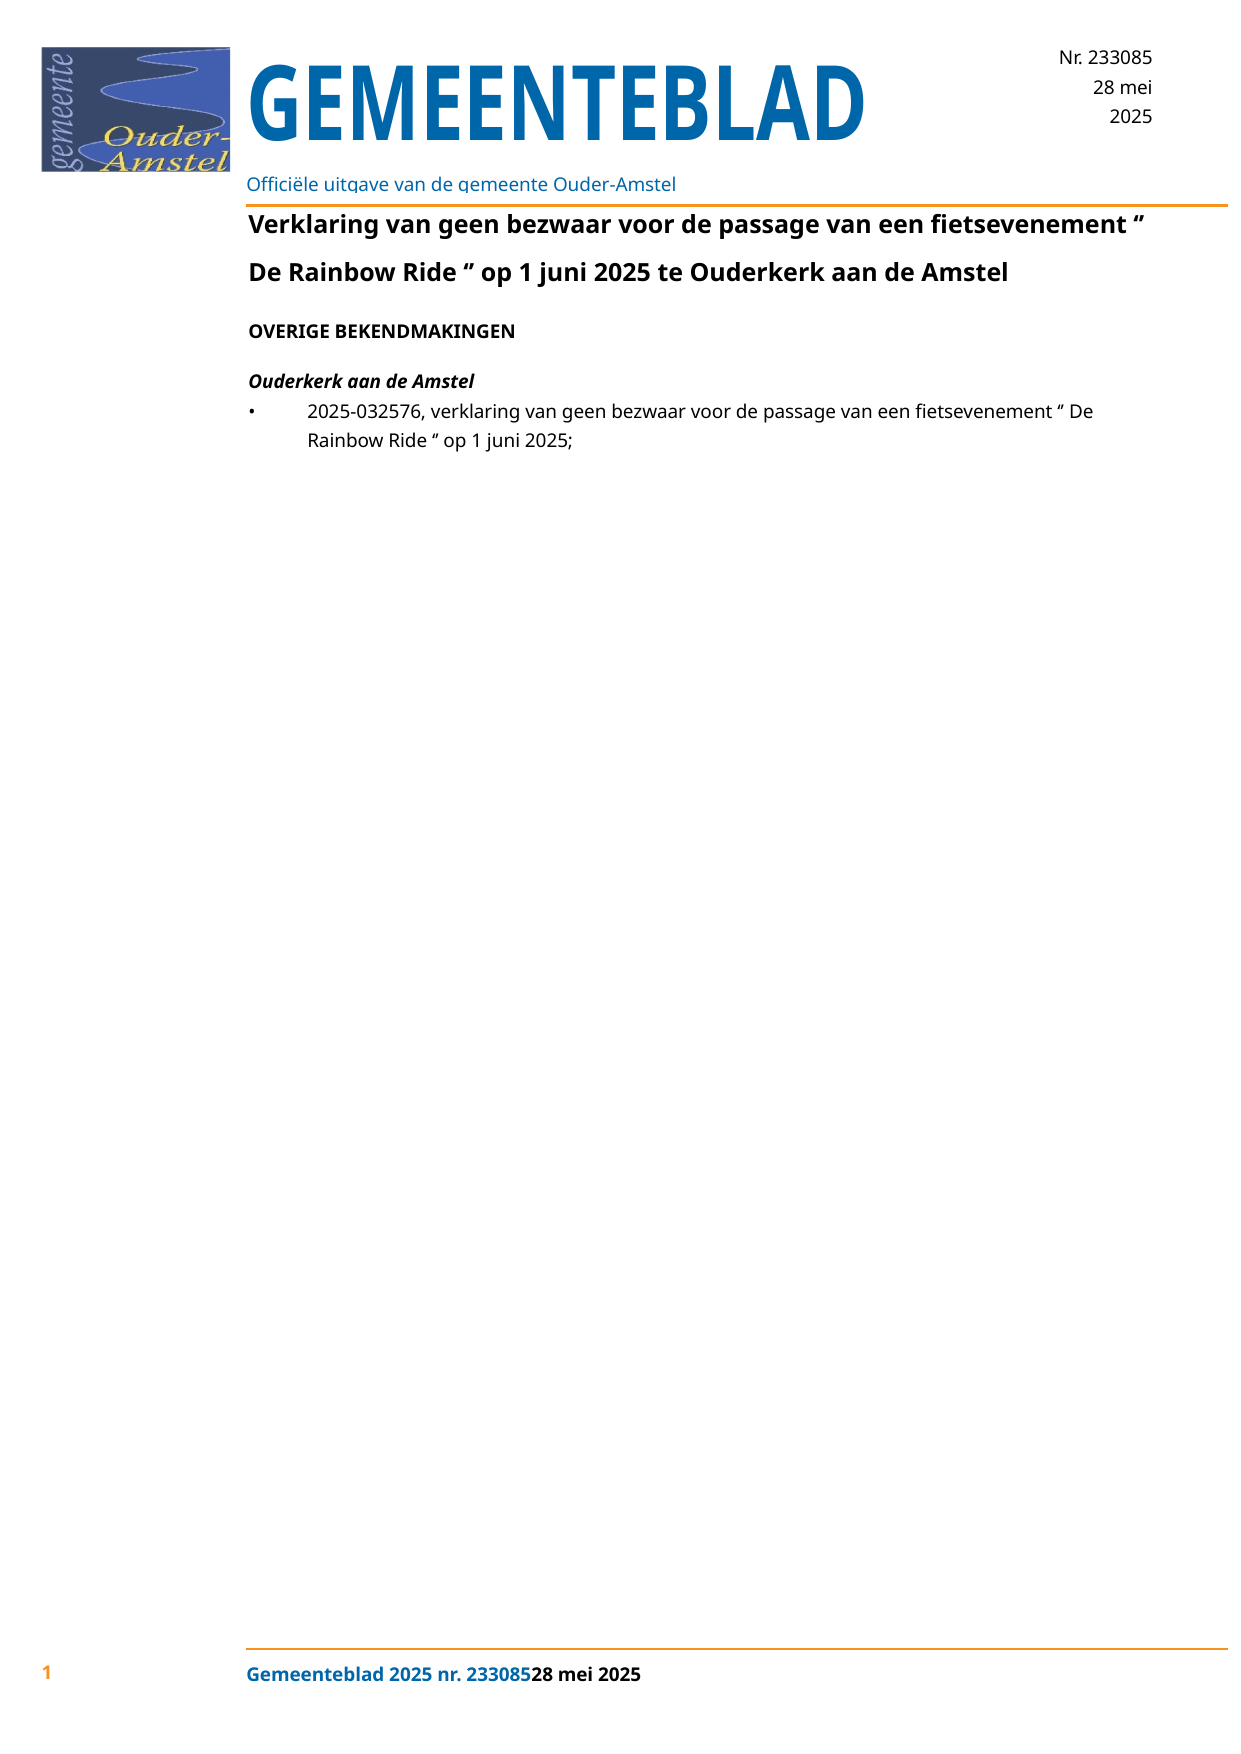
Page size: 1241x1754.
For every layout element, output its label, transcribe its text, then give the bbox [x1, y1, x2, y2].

text Verklaring van geen bezwaar voor de passage van een fietsevenement ‘’ De Rainbow Ride ‘’ op 1 juni 2025 te Ouderkerk aan de Amstel [248, 207, 1152, 288]
picture [41, 47, 231, 172]
text OVERIGE BEKENDMAKINGEN [248, 318, 1152, 344]
list 2025-032576, verklaring van geen bezwaar voor de passage van een fietsevenement ‘’ De Rainbow Ride ‘’ op 1 juni 2025; [248, 398, 1152, 453]
text Ouderkerk aan de Amstel [248, 368, 1152, 394]
